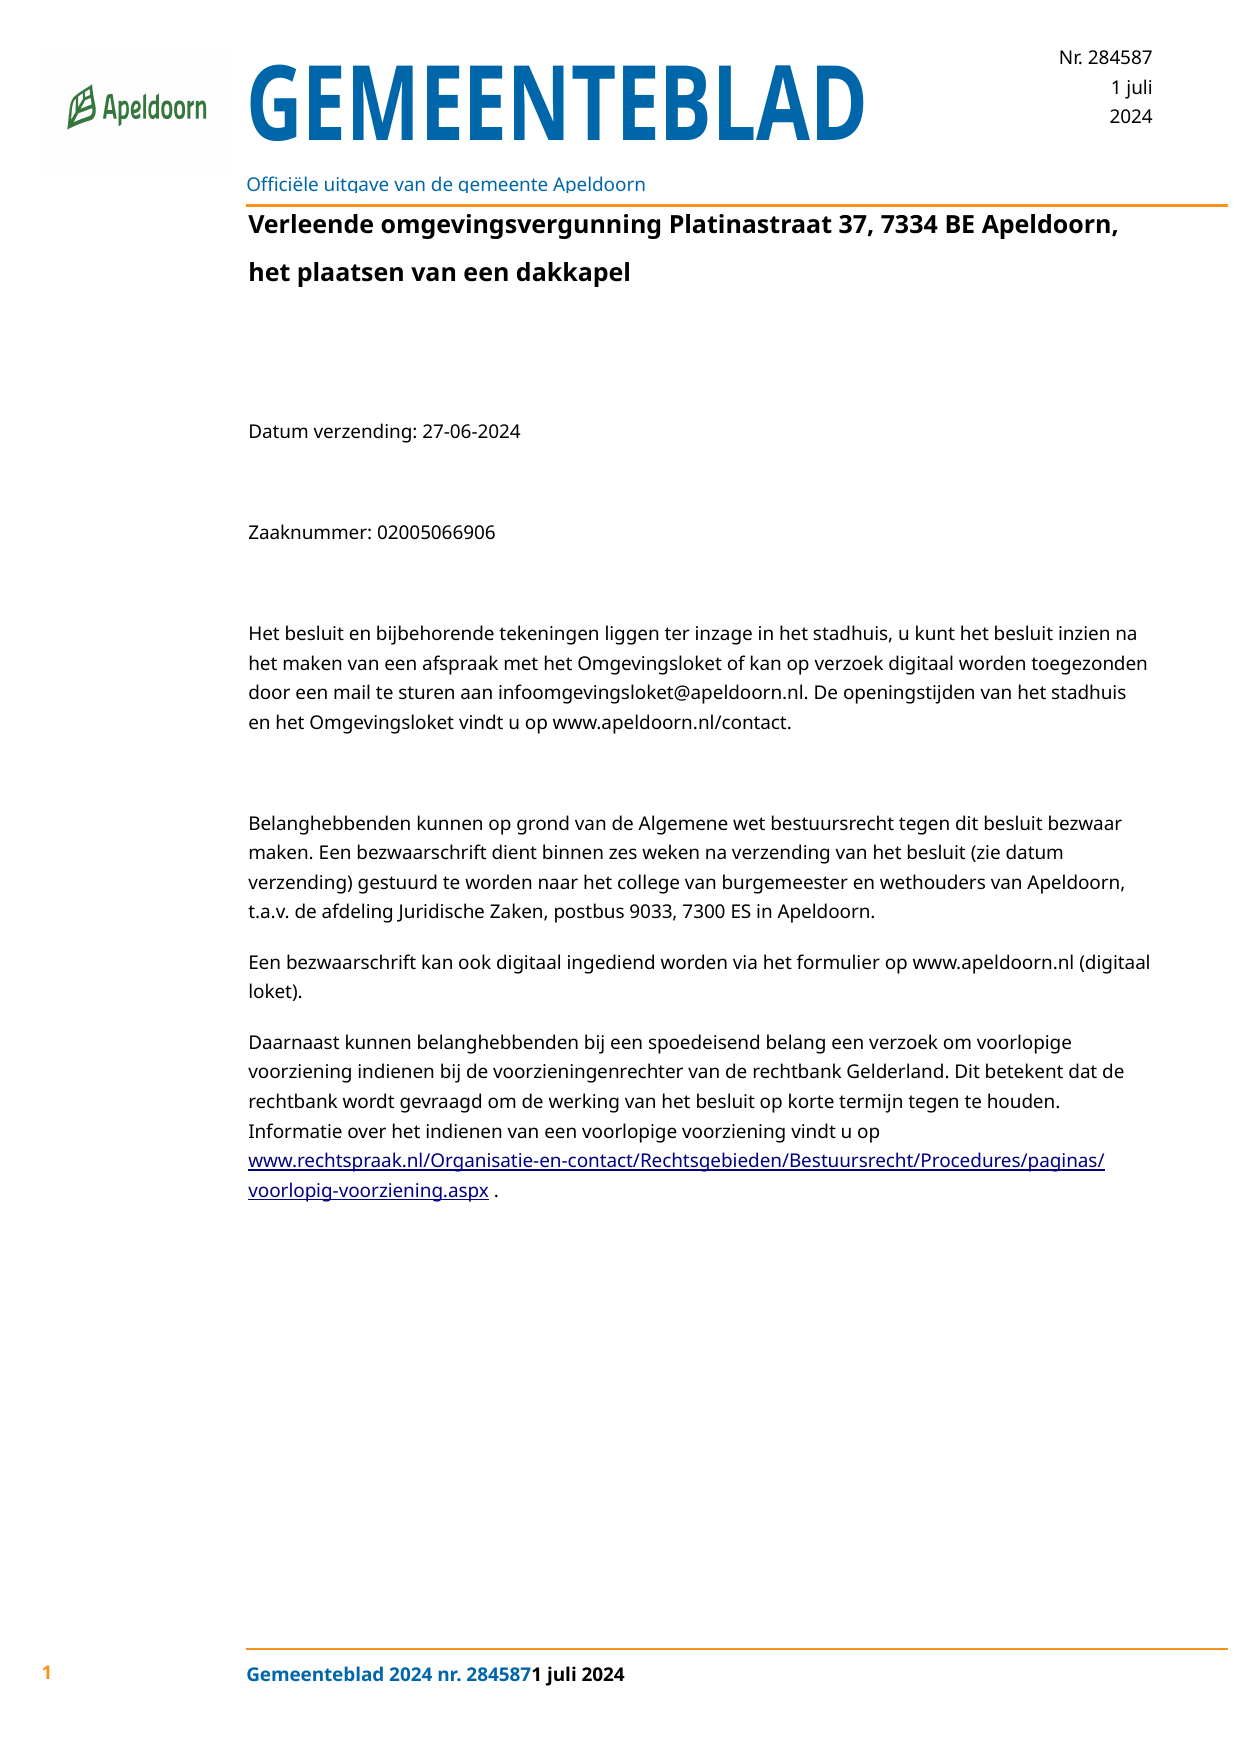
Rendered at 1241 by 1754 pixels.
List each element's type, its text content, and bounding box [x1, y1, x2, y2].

text Verleende omgevingsvergunning Platinastraat 37, 7334 BE Apeldoorn, het plaatsen van een dakkapel [248, 207, 1152, 288]
text Een bezwaarschrift kan ook digitaal ingediend worden via het formulier op www.apeldoorn.nl (digitaal loket). [248, 949, 1152, 1004]
text Zaaknummer: 02005066906 [248, 519, 1152, 545]
picture [41, 47, 231, 172]
text Belanghebbenden kunnen op grond van de Algemene wet bestuursrecht tegen dit besluit bezwaar maken. Een bezwaarschrift dient binnen zes weken na verzending van het besluit (zie datum verzending) gestuurd te worden naar het college van burgemeester en wethouders van Apeldoorn, t.a.v. de afdeling Juridische Zaken, postbus 9033, 7300 ES in Apeldoorn. [248, 810, 1152, 924]
text Datum verzending: 27-06-2024 [248, 419, 1152, 444]
text Daarnaast kunnen belanghebbenden bij een spoedeisend belang een verzoek om voorlopige voorziening indienen bij de voorzieningenrechter van de rechtbank Gelderland. Dit betekent dat de rechtbank wordt gevraagd om de werking van het besluit op korte termijn tegen te houden. Informatie over het indienen van een voorlopige voorziening vindt u op www.rechtspraak.nl/Organisatie-en-contact/Rechtsgebieden/Bestuursrecht/Procedures/paginas/voorlopig-voorziening.aspx . [248, 1029, 1152, 1203]
text Het besluit en bijbehorende tekeningen liggen ter inzage in het stadhuis, u kunt het besluit inzien na het maken van een afspraak met het Omgevingsloket of kan op verzoek digitaal worden toegezonden door een mail te sturen aan infoomgevingsloket@apeldoorn.nl. De openingstijden van het stadhuis en het Omgevingsloket vindt u op www.apeldoorn.nl/contact. [248, 620, 1152, 735]
